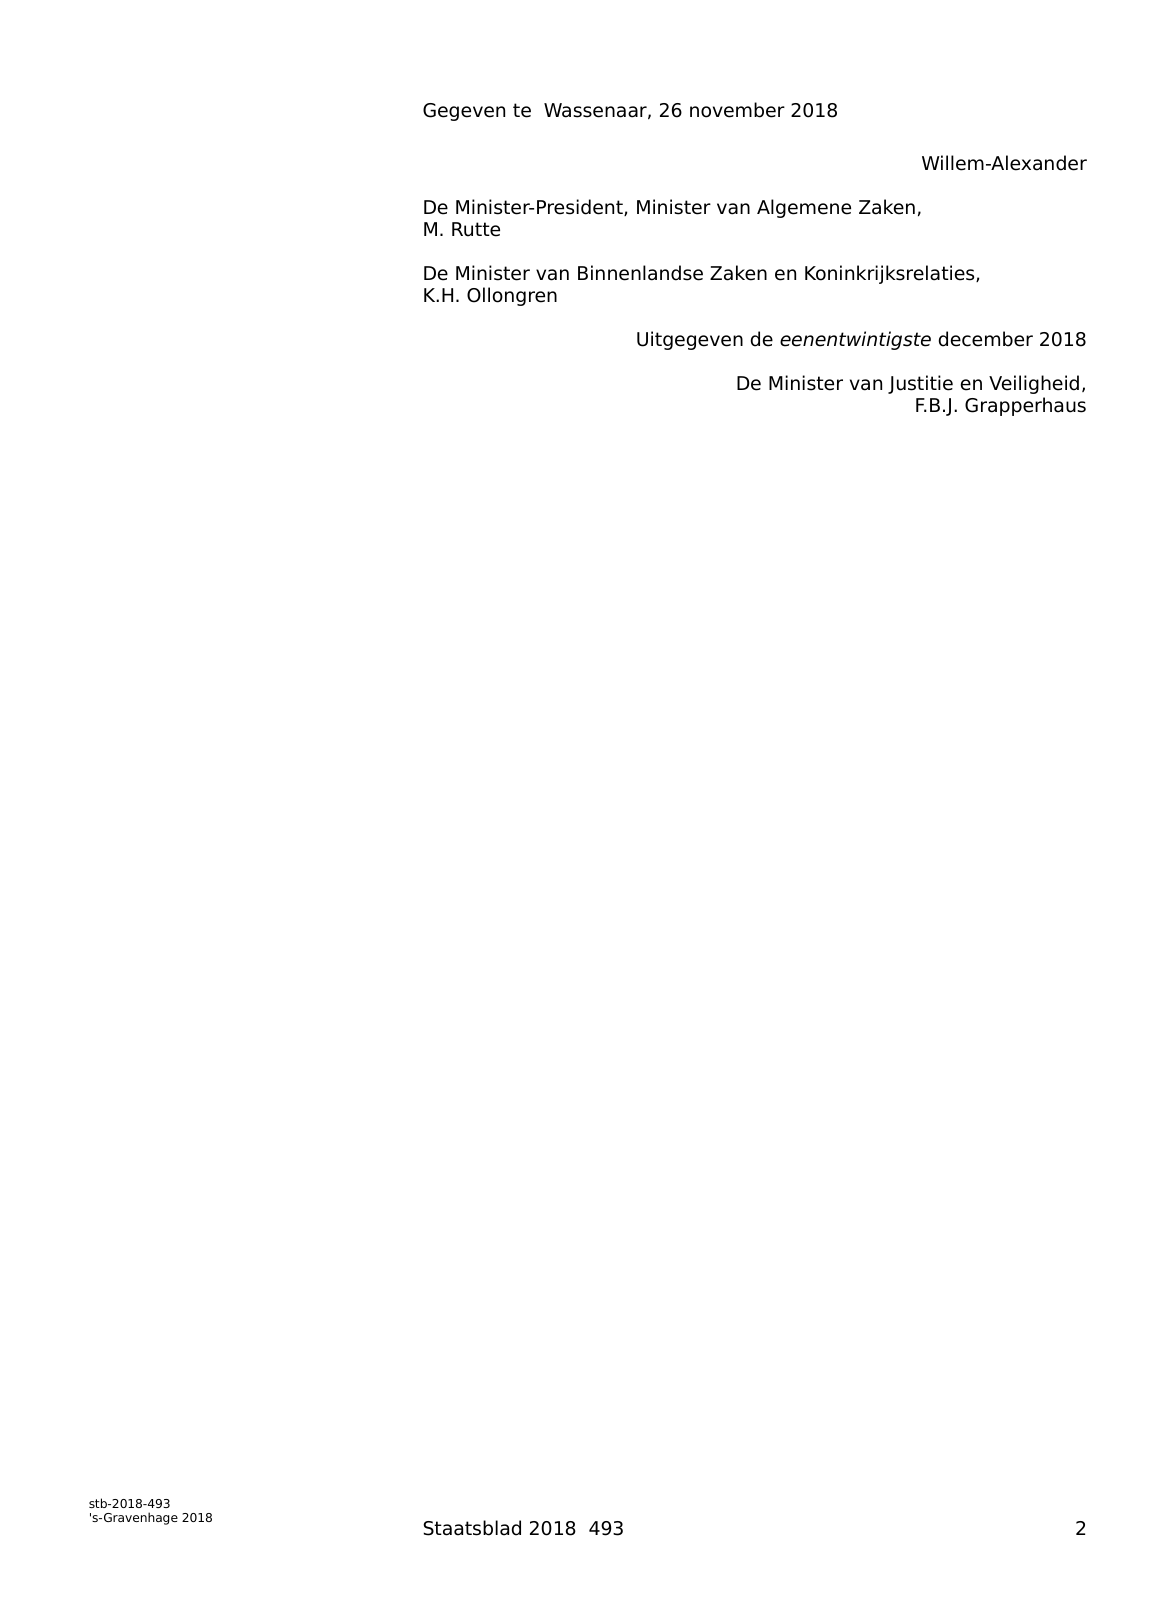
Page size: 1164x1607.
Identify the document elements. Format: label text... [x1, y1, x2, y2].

text stb-2018-493 [88, 1497, 323, 1511]
text De Minister van Binnenlandse Zaken en Koninkrijksrelaties, K.H. Ollongren [422, 263, 1087, 307]
text De Minister-President, Minister van Algemene Zaken, M. Rutte [422, 197, 1087, 241]
text De Minister van Justitie en Veiligheid, F.B.J. Grapperhaus [422, 373, 1087, 417]
text Gegeven te Wassenaar, 26 november 2018 [422, 100, 1087, 122]
text Willem-Alexander [422, 152, 1087, 174]
text 's-Gravenhage 2018 [88, 1511, 323, 1525]
text Uitgegeven de eenentwintigste december 2018 [422, 329, 1087, 351]
